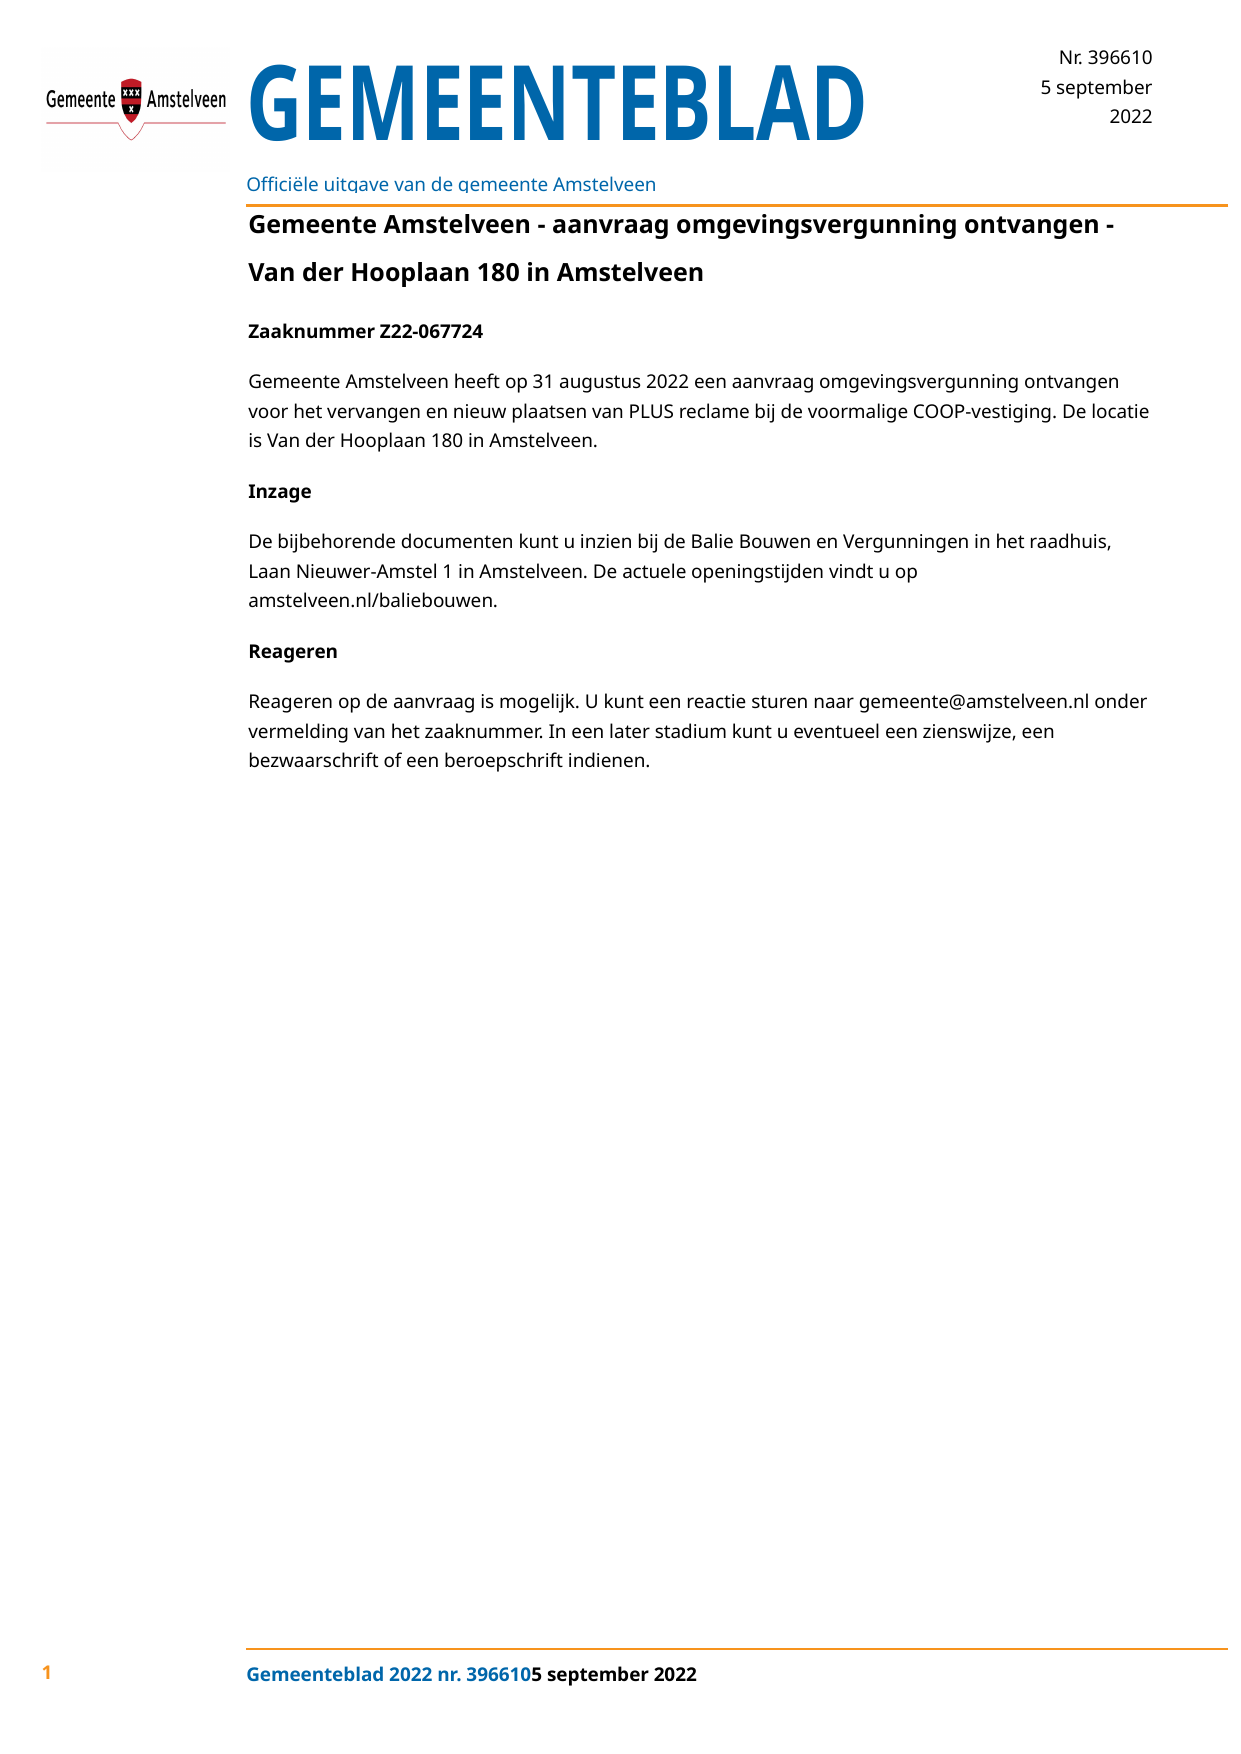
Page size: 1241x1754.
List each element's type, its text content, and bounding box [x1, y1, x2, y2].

picture [41, 47, 231, 172]
text Inzage [248, 478, 1152, 504]
text Reageren op de aanvraag is mogelijk. U kunt een reactie sturen naar gemeente@amstelveen.nl onder vermelding van het zaaknummer. In een later stadium kunt u eventueel een zienswijze, een bezwaarschrift of een beroepschrift indienen. [248, 688, 1152, 773]
text De bijbehorende documenten kunt u inzien bij de Balie Bouwen en Vergunningen in het raadhuis, Laan Nieuwer-Amstel 1 in Amstelveen. De actuele openingstijden vindt u op amstelveen.nl/baliebouwen. [248, 528, 1152, 613]
text Gemeente Amstelveen heeft op 31 augustus 2022 een aanvraag omgevingsvergunning ontvangen voor het vervangen en nieuw plaatsen van PLUS reclame bij de voormalige COOP-vestiging. De locatie is Van der Hooplaan 180 in Amstelveen. [248, 368, 1152, 453]
text Zaaknummer Z22-067724 [248, 318, 1152, 344]
text Reageren [248, 638, 1152, 664]
text Gemeente Amstelveen - aanvraag omgevingsvergunning ontvangen - Van der Hooplaan 180 in Amstelveen [248, 207, 1152, 288]
